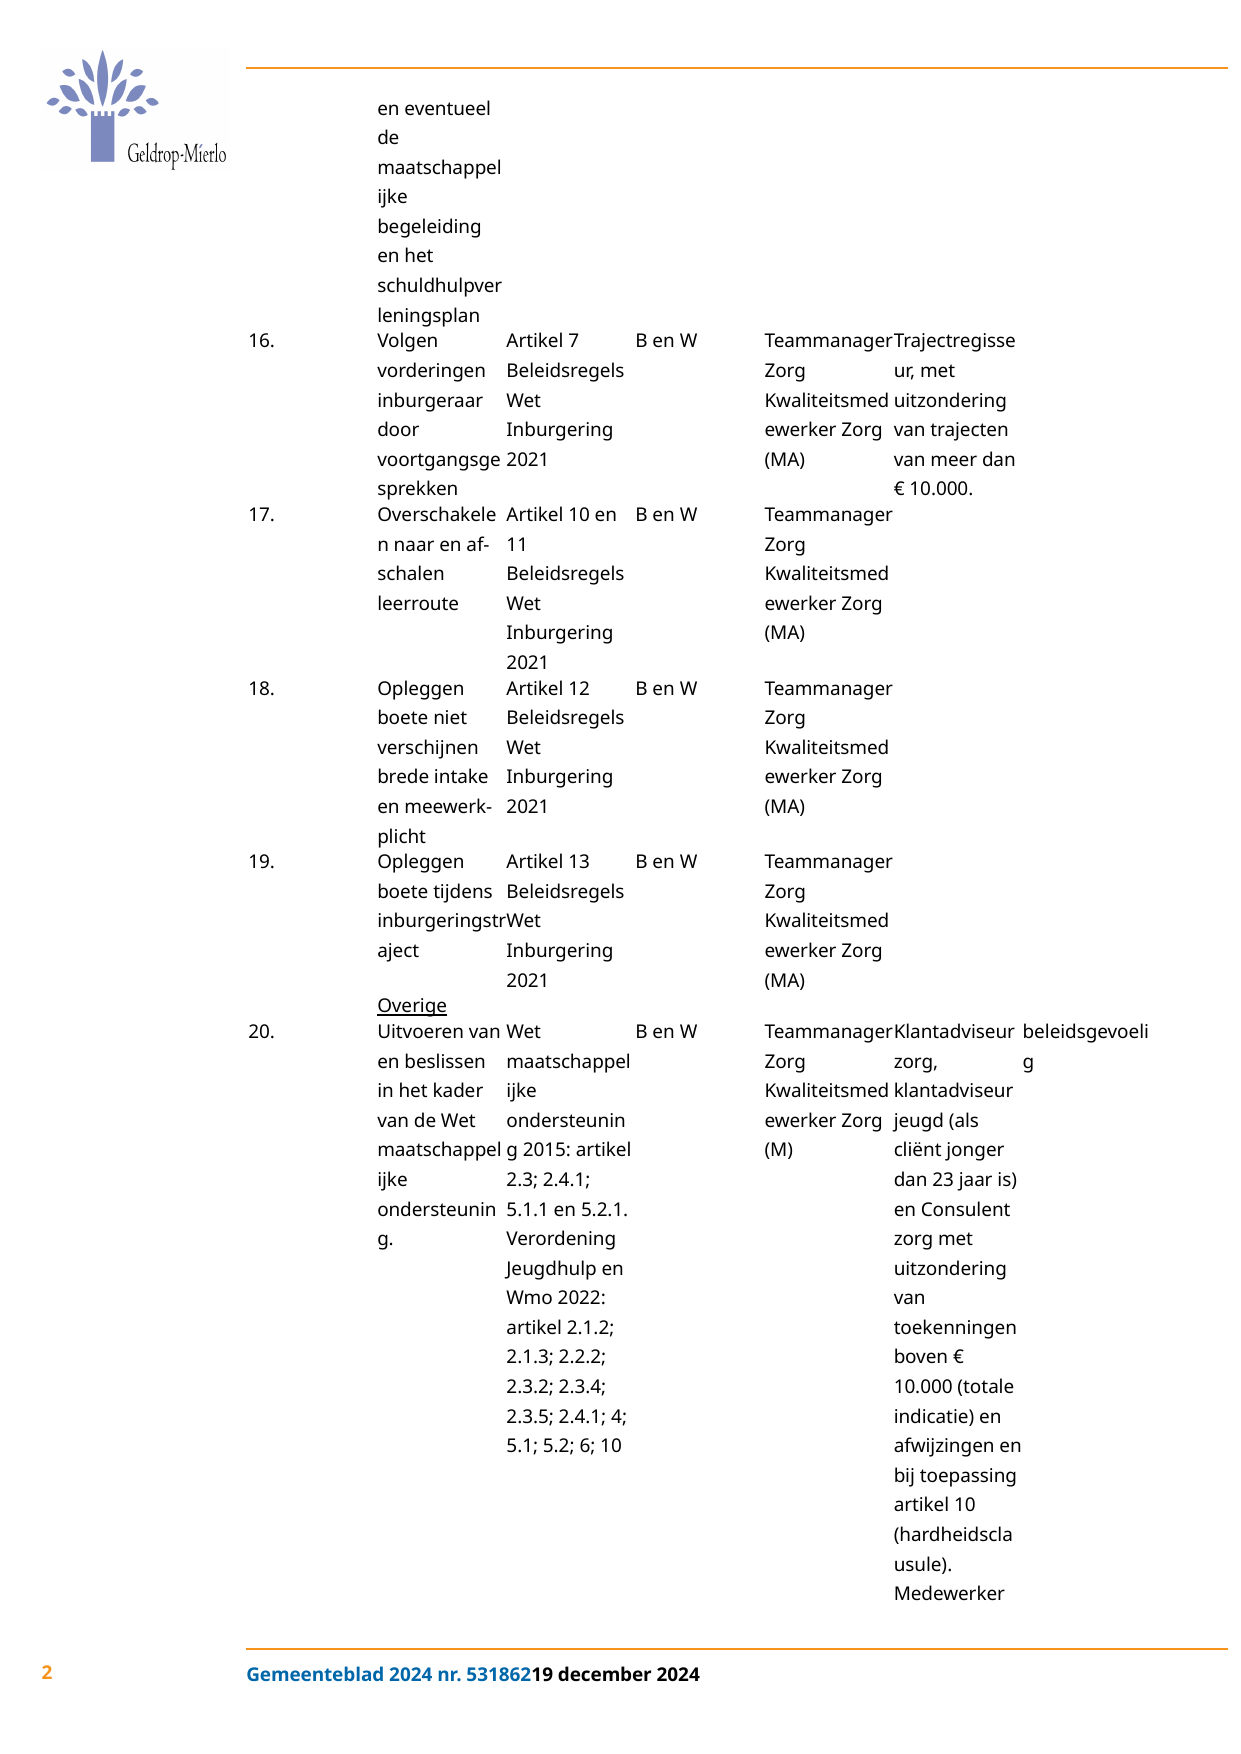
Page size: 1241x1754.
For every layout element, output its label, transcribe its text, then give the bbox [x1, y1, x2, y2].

table_cell Artikel 12 Beleidsregels Wet Inburgering 2021 [506, 675, 635, 848]
table_cell Uitvoeren van en beslissen in het kader van de Wet maatschappelijke ondersteuning. [377, 1018, 506, 1606]
table_cell [1023, 849, 1152, 993]
table_cell [1023, 501, 1152, 675]
table_cell Volgen vorderingen inburgeraar door voortgangsgesprekken [377, 328, 506, 501]
table_cell B en W [635, 328, 764, 501]
table_cell [248, 849, 377, 993]
table_cell [894, 95, 1022, 328]
table_cell [635, 993, 764, 1018]
table_cell Teammanager Zorg Kwaliteitsmedewerker Zorg (MA) [764, 501, 893, 675]
table_cell Teammanager Zorg Kwaliteitsmedewerker Zorg (MA) [764, 849, 893, 993]
table_cell Overige [377, 993, 506, 1018]
table_cell beleidsgevoelig [1023, 1018, 1152, 1606]
table_cell Overschakelen naar en af- schalen leerroute [377, 501, 506, 675]
table_cell [248, 328, 377, 501]
table_cell B en W [635, 1018, 764, 1606]
table_cell [894, 675, 1022, 848]
table_cell [1023, 95, 1152, 328]
table_cell Wet maatschappelijke ondersteuning 2015: artikel 2.3; 2.4.1; 5.1.1 en 5.2.1. Verordening Jeugdhulp en Wmo 2022: artikel 2.1.2; 2.1.3; 2.2.2; 2.3.2; 2.3.4; 2.3.5; 2.4.1; 4; 5.1; 5.2; 6; 10 [506, 1018, 635, 1606]
table_cell [764, 95, 893, 328]
table_cell Teammanager Zorg Kwaliteitsmedewerker Zorg (MA) [764, 675, 893, 848]
table_cell B en W [635, 675, 764, 848]
table_cell [894, 501, 1022, 675]
table_cell Artikel 7 Beleidsregels Wet Inburgering 2021 [506, 328, 635, 501]
table_cell 20. [248, 1018, 377, 1606]
table_cell Teammanager Zorg Kwaliteitsmedewerker Zorg (M) [764, 1018, 893, 1606]
table_cell Klantadviseur zorg, klantadviseur jeugd (als cliënt jonger dan 23 jaar is) en Consulent zorg met uitzondering van toekenningen boven € 10.000 (totale indicatie) en afwijzingen en bij toepassing artikel 10 (hardheidsclausule). Medewerker [894, 1018, 1022, 1606]
picture [41, 47, 231, 172]
table_cell [1023, 675, 1152, 848]
table_cell [248, 675, 377, 848]
table_cell Teammanager Zorg Kwaliteitsmedewerker Zorg (MA) [764, 328, 893, 501]
table_cell [506, 993, 635, 1018]
table_cell [1023, 328, 1152, 501]
table_cell [248, 501, 377, 675]
table_cell [635, 95, 764, 328]
table_cell B en W [635, 501, 764, 675]
table_cell [764, 993, 893, 1018]
table_cell [248, 95, 377, 328]
table_cell Artikel 13 Beleidsregels Wet Inburgering 2021 [506, 849, 635, 993]
table_cell en eventueel de maatschappelijke begeleiding en het schuldhulpverleningsplan [377, 95, 506, 328]
table_cell [894, 993, 1022, 1018]
table_cell [506, 95, 635, 328]
table_cell Opleggen boete niet verschijnen brede intake en meewerk- plicht [377, 675, 506, 848]
table_cell Trajectregisseur, met uitzondering van trajecten van meer dan € 10.000. [894, 328, 1022, 501]
table_cell [894, 849, 1022, 993]
table_cell [1023, 993, 1152, 1018]
table_cell [248, 993, 377, 1018]
table_cell B en W [635, 849, 764, 993]
table_cell Artikel 10 en 11 Beleidsregels Wet Inburgering 2021 [506, 501, 635, 675]
table_cell Opleggen boete tijdens inburgeringstraject [377, 849, 506, 993]
